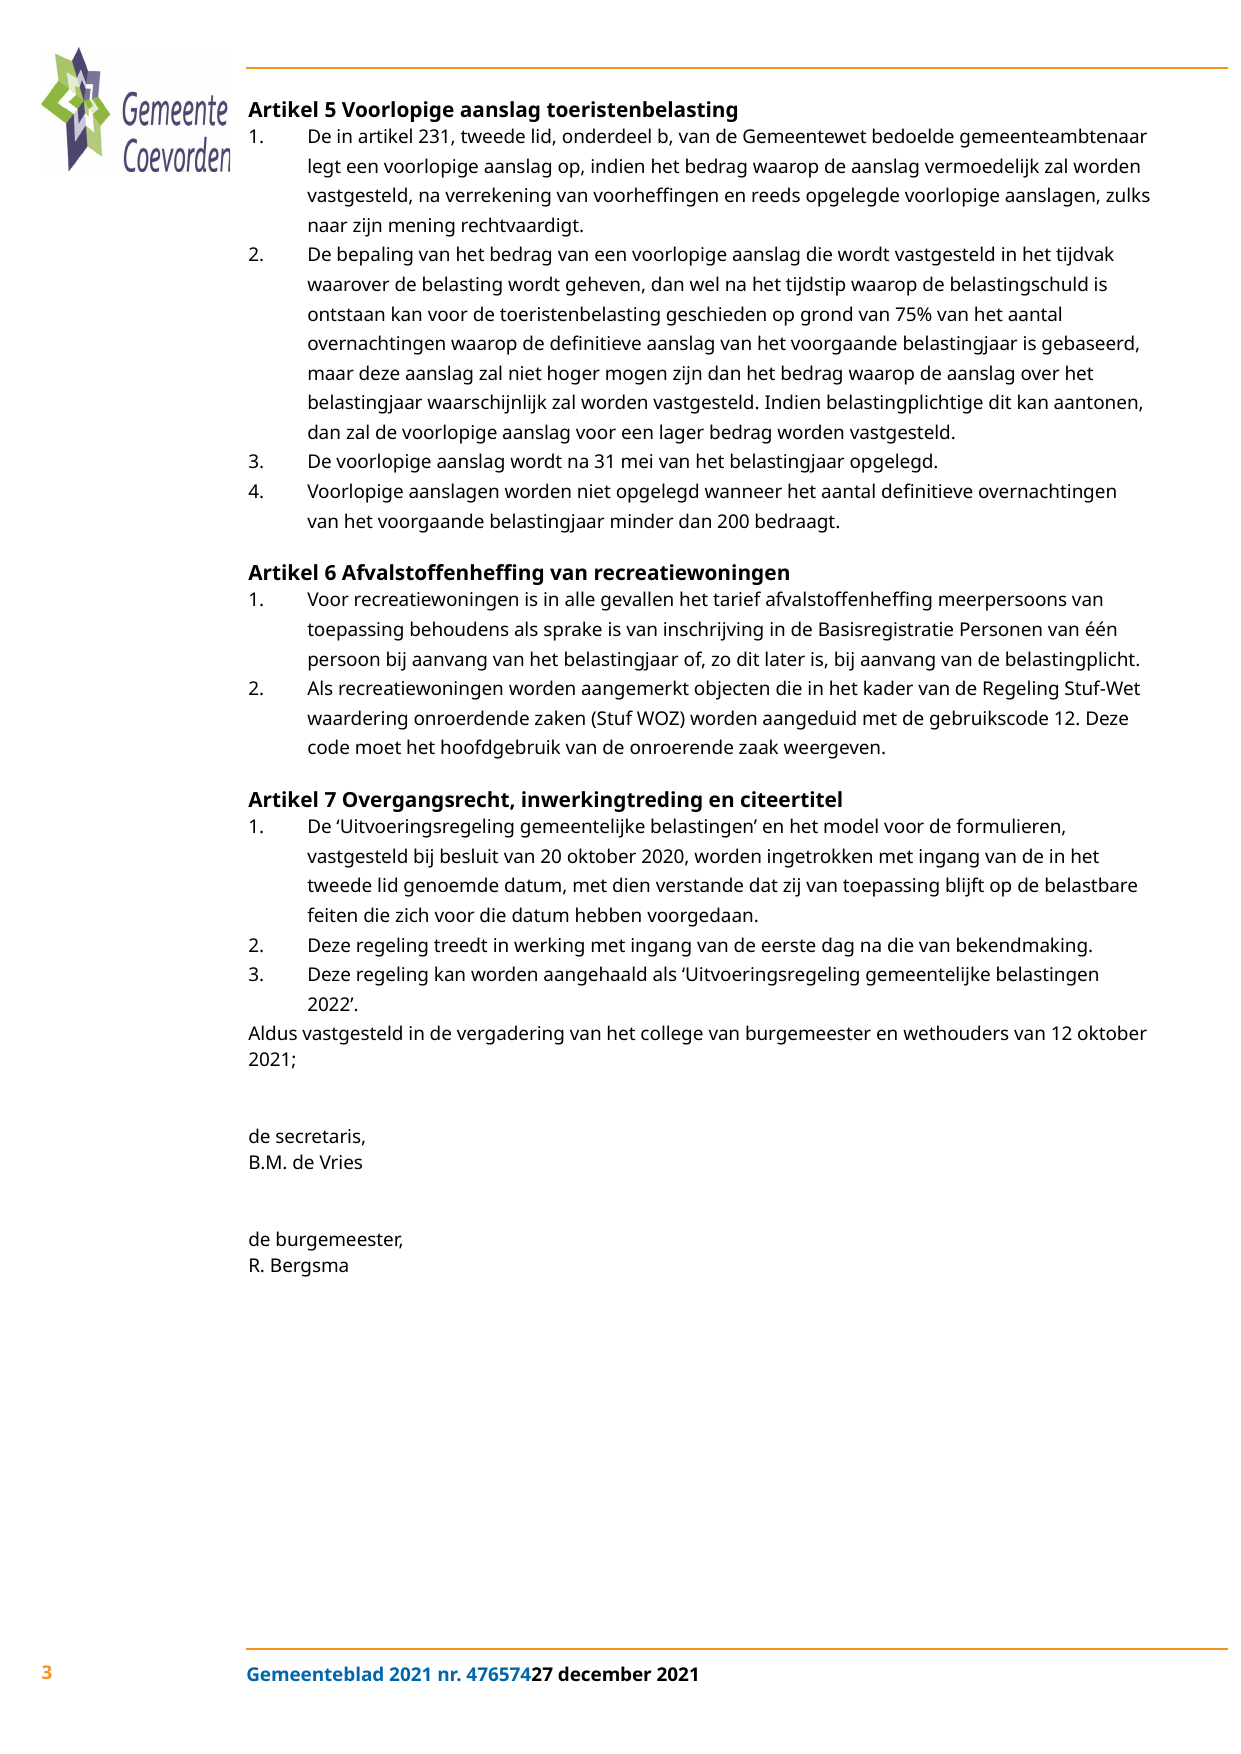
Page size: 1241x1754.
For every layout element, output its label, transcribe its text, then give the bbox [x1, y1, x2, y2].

text de secretaris, [248, 1123, 1152, 1149]
text Artikel 7 Overgangsrecht, inwerkingtreding en citeertitel [248, 785, 1152, 813]
text Artikel 5 Voorlopige aanslag toeristenbelasting [248, 95, 1152, 123]
picture [41, 47, 231, 172]
list De ‘Uitvoeringsregeling gemeentelijke belastingen’ en het model voor de formulieren, vastgesteld bij besluit van 20 oktober 2020, worden ingetrokken met ingang van de in het tweede lid genoemde datum, met dien verstande dat zij van toepassing blijft op de belastbare feiten die zich voor die datum hebben voorgedaan. [248, 813, 1152, 928]
list Als recreatiewoningen worden aangemerkt objecten die in het kader van de Regeling Stuf-Wet waardering onroerdende zaken (Stuf WOZ) worden aangeduid met de gebruikscode 12. Deze code moet het hoofdgebruik van de onroerende zaak weergeven. [248, 675, 1152, 760]
text R. Bergsma [248, 1252, 1152, 1278]
list De bepaling van het bedrag van een voorlopige aanslag die wordt vastgesteld in het tijdvak waarover de belasting wordt geheven, dan wel na het tijdstip waarop de belastingschuld is ontstaan kan voor de toeristenbelasting geschieden op grond van 75% van het aantal overnachtingen waarop de definitieve aanslag van het voorgaande belastingjaar is gebaseerd, maar deze aanslag zal niet hoger mogen zijn dan het bedrag waarop de aanslag over het belastingjaar waarschijnlijk zal worden vastgesteld. Indien belastingplichtige dit kan aantonen, dan zal de voorlopige aanslag voor een lager bedrag worden vastgesteld. [248, 242, 1152, 445]
list De voorlopige aanslag wordt na 31 mei van het belastingjaar opgelegd. [248, 449, 1152, 474]
text Aldus vastgesteld in de vergadering van het college van burgemeester en wethouders van 12 oktober 2021; [248, 1021, 1152, 1072]
list De in artikel 231, tweede lid, onderdeel b, van de Gemeentewet bedoelde gemeenteambtenaar legt een voorlopige aanslag op, indien het bedrag waarop de aanslag vermoedelijk zal worden vastgesteld, na verrekening van voorheffingen en reeds opgelegde voorlopige aanslagen, zulks naar zijn mening rechtvaardigt. [248, 123, 1152, 238]
text de burgemeester, [248, 1226, 1152, 1252]
list Voor recreatiewoningen is in alle gevallen het tarief afvalstoffenheffing meerpersoons van toepassing behoudens als sprake is van inschrijving in de Basisregistratie Personen van één persoon bij aanvang van het belastingjaar of, zo dit later is, bij aanvang van de belastingplicht. [248, 587, 1152, 672]
list Voorlopige aanslagen worden niet opgelegd wanneer het aantal definitieve overnachtingen van het voorgaande belastingjaar minder dan 200 bedraagt. [248, 478, 1152, 533]
list Deze regeling kan worden aangehaald als ‘Uitvoeringsregeling gemeentelijke belastingen 2022’. [248, 961, 1152, 1017]
text Artikel 6 Afvalstoffenheffing van recreatiewoningen [248, 558, 1152, 587]
list Deze regeling treedt in werking met ingang van de eerste dag na die van bekendmaking. [248, 932, 1152, 957]
text B.M. de Vries [248, 1149, 1152, 1175]
